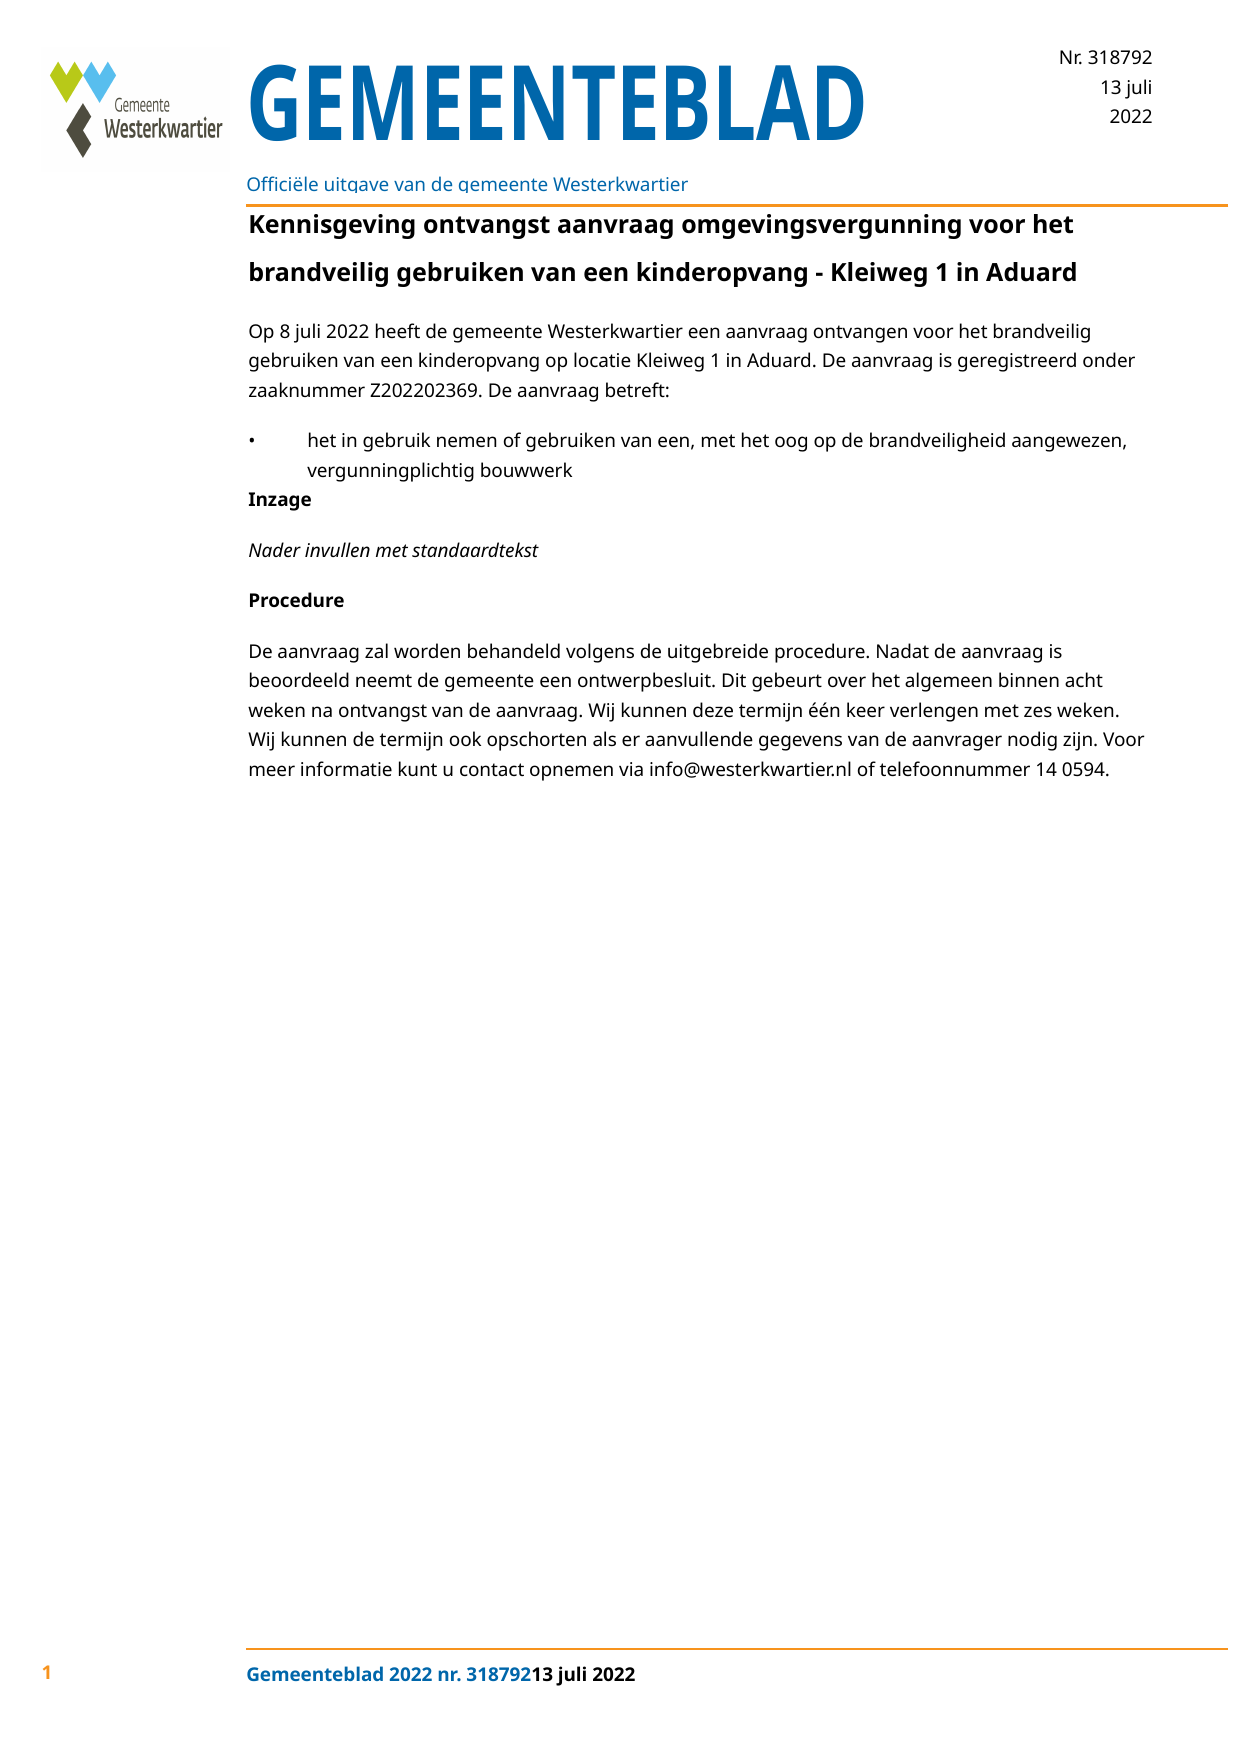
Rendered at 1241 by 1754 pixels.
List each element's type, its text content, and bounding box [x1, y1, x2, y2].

list het in gebruik nemen of gebruiken van een, met het oog op de brandveiligheid aangewezen, vergunningplichtig bouwwerk [248, 427, 1152, 483]
text Kennisgeving ontvangst aanvraag omgevingsvergunning voor het brandveilig gebruiken van een kinderopvang - Kleiweg 1 in Aduard [248, 207, 1152, 288]
text Procedure [248, 587, 1152, 613]
text Nader invullen met standaardtekst [248, 537, 1152, 563]
text De aanvraag zal worden behandeld volgens de uitgebreide procedure. Nadat de aanvraag is beoordeeld neemt de gemeente een ontwerpbesluit. Dit gebeurt over het algemeen binnen acht weken na ontvangst van de aanvraag. Wij kunnen deze termijn één keer verlengen met zes weken. Wij kunnen de termijn ook opschorten als er aanvullende gegevens van de aanvrager nodig zijn. Voor meer informatie kunt u contact opnemen via info@westerkwartier.nl of telefoonnummer 14 0594. [248, 638, 1152, 782]
picture [41, 47, 231, 172]
text Inzage [248, 487, 1152, 512]
text Op 8 juli 2022 heeft de gemeente Westerkwartier een aanvraag ontvangen voor het brandveilig gebruiken van een kinderopvang op locatie Kleiweg 1 in Aduard. De aanvraag is geregistreerd onder zaaknummer Z202202369. De aanvraag betreft: [248, 318, 1152, 403]
